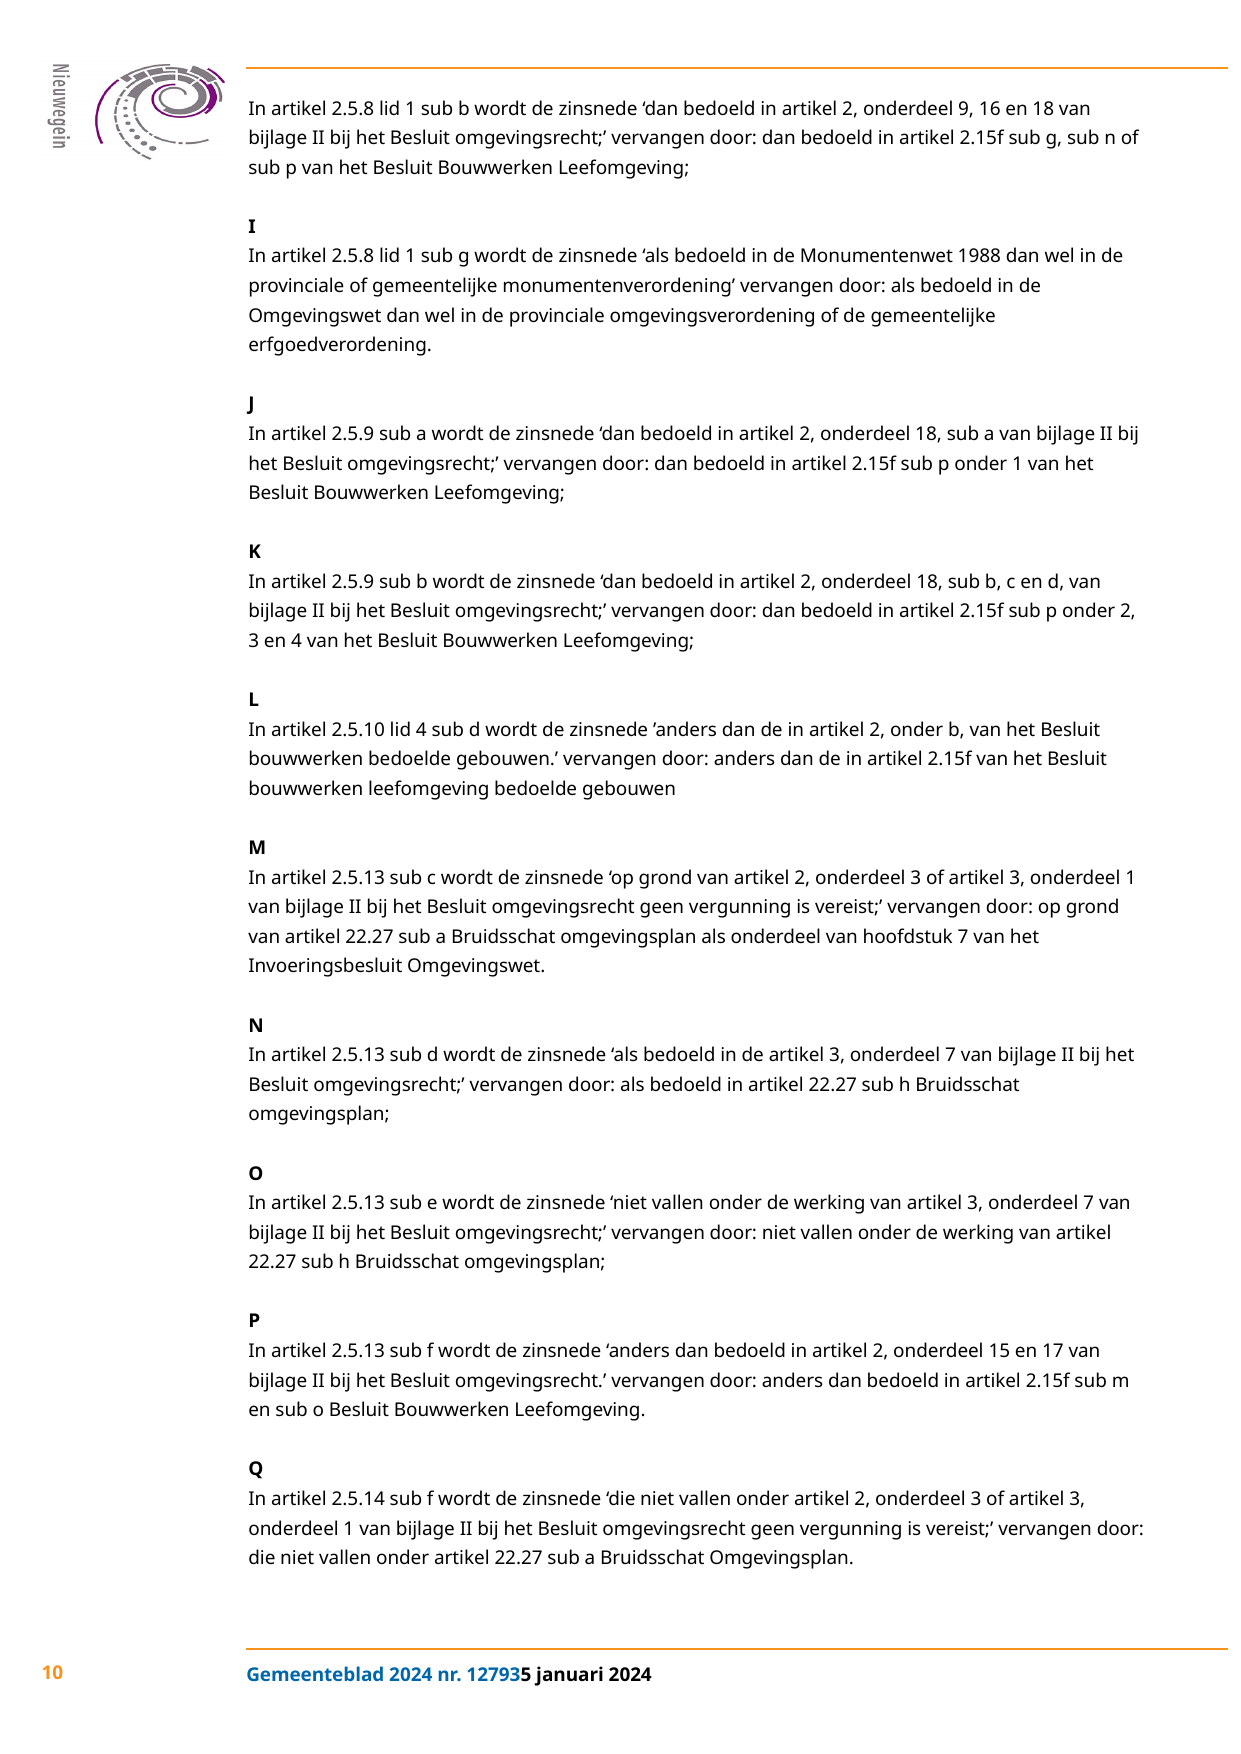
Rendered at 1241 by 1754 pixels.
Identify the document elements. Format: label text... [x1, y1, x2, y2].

text In artikel 2.5.14 sub f wordt de zinsnede ‘die niet vallen onder artikel 2, onderdeel 3 of artikel 3, onderdeel 1 van bijlage II bij het Besluit omgevingsrecht geen vergunning is vereist;’ vervangen door: die niet vallen onder artikel 22.27 sub a Bruidsschat Omgevingsplan. [248, 1485, 1152, 1570]
text J [248, 391, 1152, 416]
text M [248, 834, 1152, 860]
text P [248, 1308, 1152, 1333]
text L [248, 686, 1152, 712]
text In artikel 2.5.13 sub c wordt de zinsnede ‘op grond van artikel 2, onderdeel 3 of artikel 3, onderdeel 1 van bijlage II bij het Besluit omgevingsrecht geen vergunning is vereist;’ vervangen door: op grond van artikel 22.27 sub a Bruidsschat omgevingsplan als onderdeel van hoofdstuk 7 van het Invoeringsbesluit Omgevingswet. [248, 864, 1152, 978]
text Q [248, 1456, 1152, 1481]
text In artikel 2.5.8 lid 1 sub g wordt de zinsnede ‘als bedoeld in de Monumentenwet 1988 dan wel in de provinciale of gemeentelijke monumentenverordening’ vervangen door: als bedoeld in de Omgevingswet dan wel in de provinciale omgevingsverordening of de gemeentelijke erfgoedverordening. [248, 243, 1152, 357]
text N [248, 1012, 1152, 1038]
picture [41, 47, 231, 172]
text I [248, 213, 1152, 239]
text In artikel 2.5.10 lid 4 sub d wordt de zinsnede ’anders dan de in artikel 2, onder b, van het Besluit bouwwerken bedoelde gebouwen.’ vervangen door: anders dan de in artikel 2.15f van het Besluit bouwwerken leefomgeving bedoelde gebouwen [248, 716, 1152, 801]
text In artikel 2.5.8 lid 1 sub b wordt de zinsnede ‘dan bedoeld in artikel 2, onderdeel 9, 16 en 18 van bijlage II bij het Besluit omgevingsrecht;’ vervangen door: dan bedoeld in artikel 2.15f sub g, sub n of sub p van het Besluit Bouwwerken Leefomgeving; [248, 95, 1152, 180]
text In artikel 2.5.13 sub f wordt de zinsnede ‘anders dan bedoeld in artikel 2, onderdeel 15 en 17 van bijlage II bij het Besluit omgevingsrecht.’ vervangen door: anders dan bedoeld in artikel 2.15f sub m en sub o Besluit Bouwwerken Leefomgeving. [248, 1337, 1152, 1422]
text In artikel 2.5.9 sub b wordt de zinsnede ‘dan bedoeld in artikel 2, onderdeel 18, sub b, c en d, van bijlage II bij het Besluit omgevingsrecht;’ vervangen door: dan bedoeld in artikel 2.15f sub p onder 2, 3 en 4 van het Besluit Bouwwerken Leefomgeving; [248, 568, 1152, 653]
text K [248, 538, 1152, 564]
text In artikel 2.5.13 sub e wordt de zinsnede ‘niet vallen onder de werking van artikel 3, onderdeel 7 van bijlage II bij het Besluit omgevingsrecht;’ vervangen door: niet vallen onder de werking van artikel 22.27 sub h Bruidsschat omgevingsplan; [248, 1189, 1152, 1274]
text In artikel 2.5.13 sub d wordt de zinsnede ‘als bedoeld in de artikel 3, onderdeel 7 van bijlage II bij het Besluit omgevingsrecht;’ vervangen door: als bedoeld in artikel 22.27 sub h Bruidsschat omgevingsplan; [248, 1041, 1152, 1126]
text O [248, 1160, 1152, 1186]
text In artikel 2.5.9 sub a wordt de zinsnede ‘dan bedoeld in artikel 2, onderdeel 18, sub a van bijlage II bij het Besluit omgevingsrecht;’ vervangen door: dan bedoeld in artikel 2.15f sub p onder 1 van het Besluit Bouwwerken Leefomgeving; [248, 420, 1152, 505]
